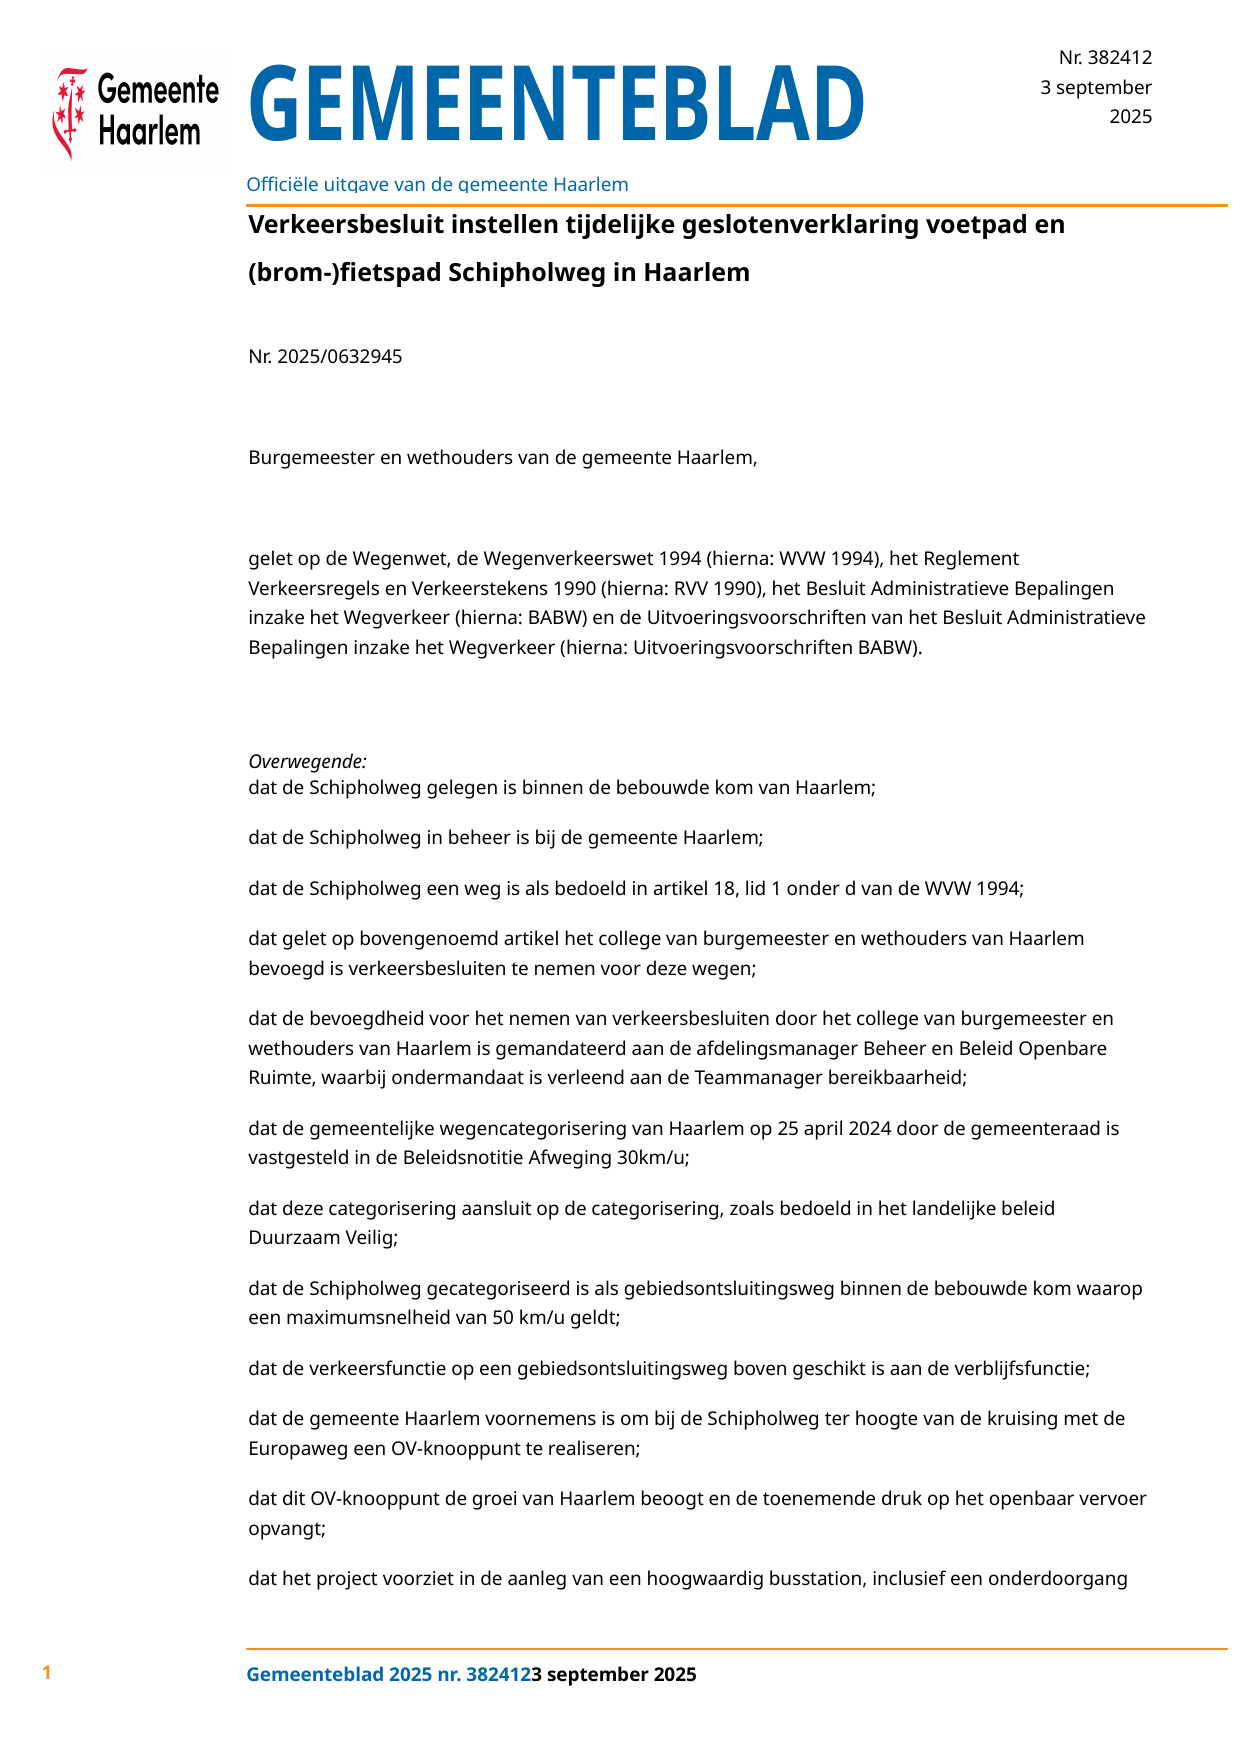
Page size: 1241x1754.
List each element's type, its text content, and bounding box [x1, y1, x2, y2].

text dat het project voorziet in de aanleg van een hoogwaardig busstation, inclusief een onderdoorgang [248, 1565, 1152, 1591]
text dat de bevoegdheid voor het nemen van verkeersbesluiten door het college van burgemeester en wethouders van Haarlem is gemandateerd aan de afdelingsmanager Beheer en Beleid Openbare Ruimte, waarbij ondermandaat is verleend aan de Teammanager bereikbaarheid; [248, 1005, 1152, 1090]
text dat dit OV-knooppunt de groei van Haarlem beoogt en de toenemende druk op het openbaar vervoer opvangt; [248, 1485, 1152, 1541]
text dat de Schipholweg gecategoriseerd is als gebiedsontsluitingsweg binnen de bebouwde kom waarop een maximumsnelheid van 50 km/u geldt; [248, 1275, 1152, 1330]
text dat de gemeente Haarlem voornemens is om bij de Schipholweg ter hoogte van de kruising met de Europaweg een OV-knooppunt te realiseren; [248, 1405, 1152, 1461]
text Verkeersbesluit instellen tijdelijke geslotenverklaring voetpad en (brom-)fietspad Schipholweg in Haarlem [248, 207, 1152, 288]
text dat de gemeentelijke wegencategorisering van Haarlem op 25 april 2024 door de gemeenteraad is vastgesteld in de Beleidsnotitie Afweging 30km/u; [248, 1115, 1152, 1170]
text gelet op de Wegenwet, de Wegenverkeerswet 1994 (hierna: WVW 1994), het Reglement Verkeersregels en Verkeerstekens 1990 (hierna: RVV 1990), het Besluit Administratieve Bepalingen inzake het Wegverkeer (hierna: BABW) en de Uitvoeringsvoorschriften van het Besluit Administratieve Bepalingen inzake het Wegverkeer (hierna: Uitvoeringsvoorschriften BABW). [248, 545, 1152, 660]
text Nr. 2025/0632945 [248, 344, 1152, 369]
text dat deze categorisering aansluit op de categorisering, zoals bedoeld in het landelijke beleid Duurzaam Veilig; [248, 1195, 1152, 1250]
text dat de verkeersfunctie op een gebiedsontsluitingsweg boven geschikt is aan de verblijfsfunctie; [248, 1355, 1152, 1381]
text dat de Schipholweg gelegen is binnen de bebouwde kom van Haarlem; [248, 774, 1152, 800]
text dat gelet op bovengenoemd artikel het college van burgemeester en wethouders van Haarlem bevoegd is verkeersbesluiten te nemen voor deze wegen; [248, 925, 1152, 981]
text dat de Schipholweg in beheer is bij de gemeente Haarlem; [248, 824, 1152, 850]
text dat de Schipholweg een weg is als bedoeld in artikel 18, lid 1 onder d van de WVW 1994; [248, 875, 1152, 901]
text Burgemeester en wethouders van de gemeente Haarlem, [248, 444, 1152, 470]
text Overwegende: [248, 748, 1152, 774]
picture [41, 47, 231, 172]
